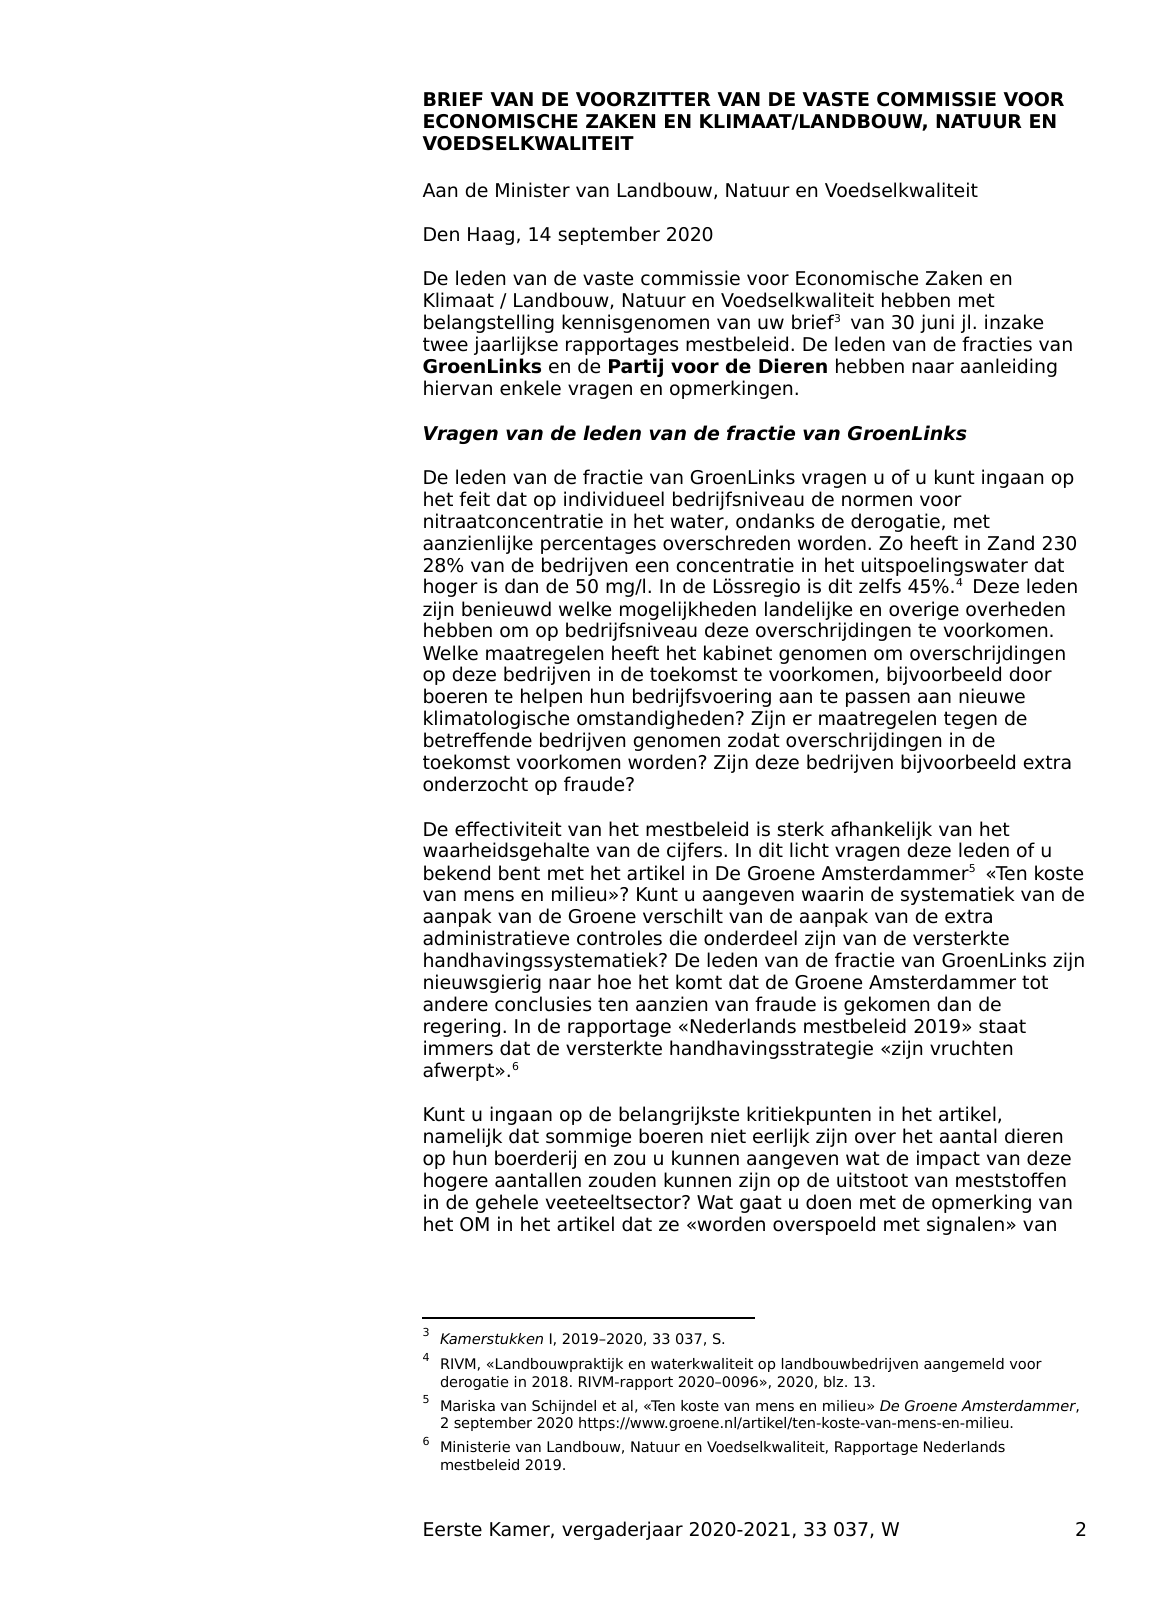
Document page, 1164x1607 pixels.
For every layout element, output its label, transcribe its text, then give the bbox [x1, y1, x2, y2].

subtitle BRIEF VAN DE VOORZITTER VAN DE VASTE COMMISSIE VOOR ECONOMISCHE ZAKEN EN KLIMAAT/LANDBOUW, NATUUR EN VOEDSELKWALITEIT [422, 89, 1087, 155]
text De leden van de fractie van GroenLinks vragen u of u kunt ingaan op het feit dat op individueel bedrijfsniveau de normen voor nitraatconcentratie in het water, ondanks de derogatie, met aanzienlijke percentages overschreden worden. Zo heeft in Zand 230 28% van de bedrijven een concentratie in het uitspoelingswater dat hoger is dan de 50 mg/l. In de Lössregio is dit zelfs 45%. Deze leden zijn benieuwd welke mogelijkheden landelijke en overige overheden hebben om op bedrijfsniveau deze overschrijdingen te voorkomen. Welke maatregelen heeft het kabinet genomen om overschrijdingen op deze bedrijven in de toekomst te voorkomen, bijvoorbeeld door boeren te helpen hun bedrijfsvoering aan te passen aan nieuwe klimatologische omstandigheden? Zijn er maatregelen tegen de betreffende bedrijven genomen zodat overschrijdingen in de toekomst voorkomen worden? Zijn deze bedrijven bijvoorbeeld extra onderzocht op fraude? [422, 467, 1087, 796]
text RIVM, «Landbouwpraktijk en waterkwaliteit op landbouwbedrijven aangemeld voor derogatie in 2018. RIVM-rapport 2020–0096», 2020, blz. 13. [422, 1352, 1087, 1391]
subtitle Vragen van de leden van de fractie van GroenLinks [422, 422, 1087, 444]
text Kamerstukken I, 2019–2020, 33 037, S. [422, 1327, 1087, 1349]
text Mariska van Schijndel et al, «Ten koste van mens en milieu» De Groene Amsterdammer, 2 september 2020 https://www.groene.nl/artikel/ten-koste-van-mens-en-milieu. [422, 1393, 1087, 1432]
text Kunt u ingaan op de belangrijkste kritiekpunten in het artikel, namelijk dat sommige boeren niet eerlijk zijn over het aantal dieren op hun boerderij en zou u kunnen aangeven wat de impact van deze hogere aantallen zouden kunnen zijn op de uitstoot van meststoffen in de gehele veeteeltsector? Wat gaat u doen met de opmerking van het OM in het artikel dat ze «worden overspoeld met signalen» van [422, 1104, 1087, 1236]
text Ministerie van Landbouw, Natuur en Voedselkwaliteit, Rapportage Nederlands mestbeleid 2019. [422, 1435, 1087, 1474]
text Aan de Minister van Landbouw, Natuur en Voedselkwaliteit [422, 180, 1087, 202]
text De leden van de vaste commissie voor Economische Zaken en Klimaat / Landbouw, Natuur en Voedselkwaliteit hebben met belangstelling kennisgenomen van uw brief van 30 juni jl. inzake twee jaarlijkse rapportages mestbeleid. De leden van de fracties van GroenLinks en de Partij voor de Dieren hebben naar aanleiding hiervan enkele vragen en opmerkingen. [422, 268, 1087, 400]
text Den Haag, 14 september 2020 [422, 224, 1087, 246]
text De effectiviteit van het mestbeleid is sterk afhankelijk van het waarheidsgehalte van de cijfers. In dit licht vragen deze leden of u bekend bent met het artikel in De Groene Amsterdammer «Ten koste van mens en milieu»? Kunt u aangeven waarin de systematiek van de aanpak van de Groene verschilt van de aanpak van de extra administratieve controles die onderdeel zijn van de versterkte handhavingssystematiek? De leden van de fractie van GroenLinks zijn nieuwsgierig naar hoe het komt dat de Groene Amsterdammer tot andere conclusies ten aanzien van fraude is gekomen dan de regering. In de rapportage «Nederlands mestbeleid 2019» staat immers dat de versterkte handhavingsstrategie «zijn vruchten afwerpt». [422, 818, 1087, 1082]
